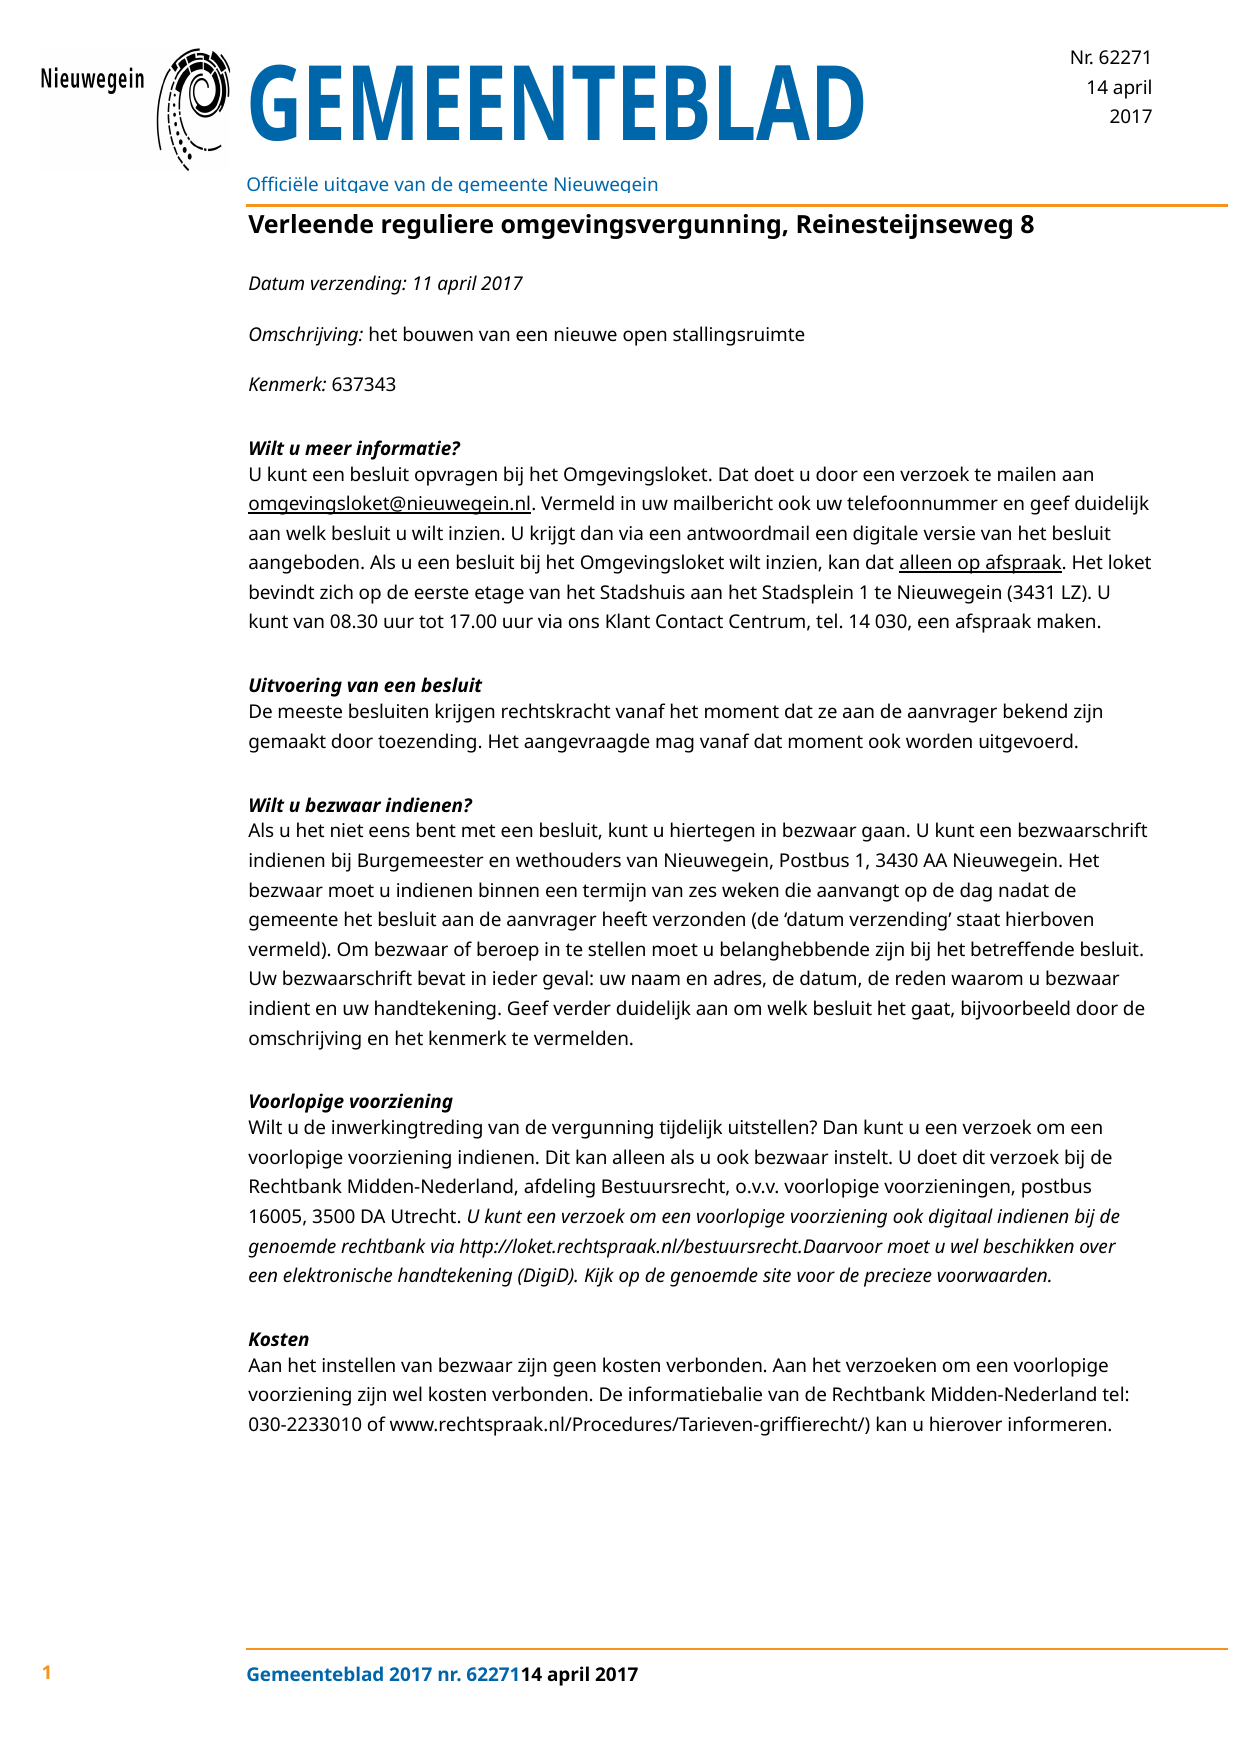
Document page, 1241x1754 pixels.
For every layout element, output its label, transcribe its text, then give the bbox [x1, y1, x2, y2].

text Voorlopige voorziening [248, 1089, 1152, 1114]
text Wilt u meer informatie? [248, 435, 1152, 461]
text De meeste besluiten krijgen rechtskracht vanaf het moment dat ze aan de aanvrager bekend zijn gemaakt door toezending. Het aangevraagde mag vanaf dat moment ook worden uitgevoerd. [248, 698, 1152, 754]
text Wilt u bezwaar indienen? [248, 792, 1152, 818]
text Uitvoering van een besluit [248, 673, 1152, 698]
text Als u het niet eens bent met een besluit, kunt u hiertegen in bezwaar gaan. U kunt een bezwaarschrift indienen bij Burgemeester en wethouders van Nieuwegein, Postbus 1, 3430 AA Nieuwegein. Het bezwaar moet u indienen binnen een termijn van zes weken die aanvangt op de dag nadat de gemeente het besluit aan de aanvrager heeft verzonden (de ‘datum verzending’ staat hierboven vermeld). Om bezwaar of beroep in te stellen moet u belanghebbende zijn bij het betreffende besluit. Uw bezwaarschrift bevat in ieder geval: uw naam en adres, de datum, de reden waarom u bezwaar indient en uw handtekening. Geef verder duidelijk aan om welk besluit het gaat, bijvoorbeeld door de omschrijving en het kenmerk te vermelden. [248, 818, 1152, 1051]
text Datum verzending: 11 april 2017 [248, 270, 1152, 296]
text Omschrijving: het bouwen van een nieuwe open stallingsruimte [248, 321, 1152, 346]
text U kunt een besluit opvragen bij het Omgevingsloket. Dat doet u door een verzoek te mailen aan omgevingsloket@nieuwegein.nl. Vermeld in uw mailbericht ook uw telefoonnummer en geef duidelijk aan welk besluit u wilt inzien. U krijgt dan via een antwoordmail een digitale versie van het besluit aangeboden. Als u een besluit bij het Omgevingsloket wilt inzien, kan dat alleen op afspraak. Het loket bevindt zich op de eerste etage van het Stadshuis aan het Stadsplein 1 te Nieuwegein (3431 LZ). U kunt van 08.30 uur tot 17.00 uur via ons Klant Contact Centrum, tel. 14 030, een afspraak maken. [248, 461, 1152, 634]
text Kosten [248, 1326, 1152, 1352]
text Kenmerk: 637343 [248, 371, 1152, 397]
text Verleende reguliere omgevingsvergunning, Reinesteijnseweg 8 [248, 207, 1152, 241]
text Wilt u de inwerkingtreding van de vergunning tijdelijk uitstellen? Dan kunt u een verzoek om een voorlopige voorziening indienen. Dit kan alleen als u ook bezwaar instelt. U doet dit verzoek bij de Rechtbank Midden-Nederland, afdeling Bestuursrecht, o.v.v. voorlopige voorzieningen, postbus 16005, 3500 DA Utrecht. U kunt een verzoek om een voorlopige voorziening ook digitaal indienen bij de genoemde rechtbank via http://loket.rechtspraak.nl/bestuursrecht.Daarvoor moet u wel beschikken over een elektronische handtekening (DigiD). Kijk op de genoemde site voor de precieze voorwaarden. [248, 1114, 1152, 1288]
text Aan het instellen van bezwaar zijn geen kosten verbonden. Aan het verzoeken om een voorlopige voorziening zijn wel kosten verbonden. De informatiebalie van de Rechtbank Midden-Nederland tel: 030-2233010 of www.rechtspraak.nl/Procedures/Tarieven-griffierecht/) kan u hierover informeren. [248, 1352, 1152, 1437]
picture [41, 47, 231, 172]
